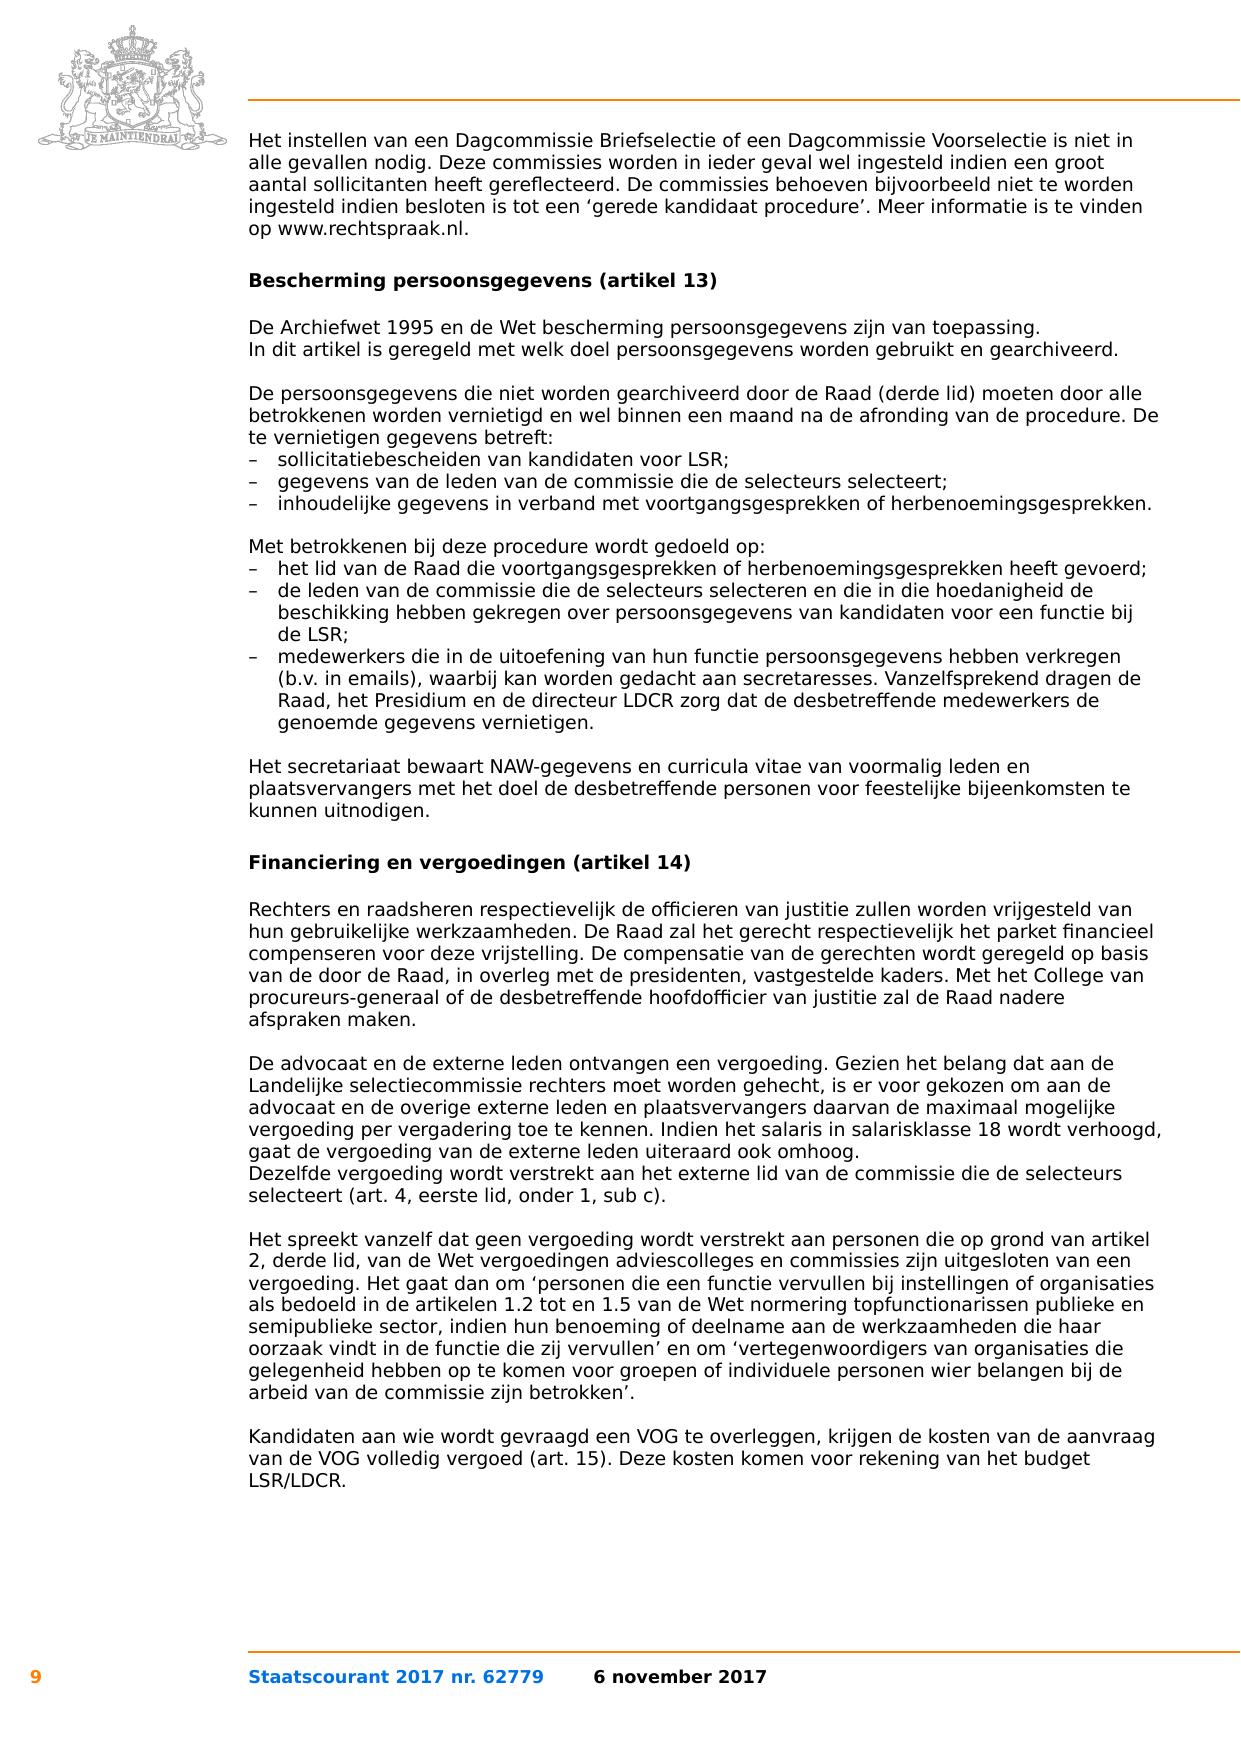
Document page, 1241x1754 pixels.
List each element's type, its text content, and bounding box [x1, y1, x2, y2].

text Met betrokkenen bij deze procedure wordt gedoeld op: [248, 536, 1163, 558]
text Dezelfde vergoeding wordt verstrekt aan het externe lid van de commissie die de selecteurs selecteert (art. 4, eerste lid, onder 1, sub c). [248, 1163, 1163, 1207]
text – inhoudelijke gegevens in verband met voortgangsgesprekken of herbenoemingsgesprekken. [248, 492, 1163, 514]
text – medewerkers die in de uitoefening van hun functie persoonsgegevens hebben verkregen (b.v. in emails), waarbij kan worden gedacht aan secretaresses. Vanzelfsprekend dragen de Raad, het Presidium en de directeur LDCR zorg dat de desbetreffende medewerkers de genoemde gegevens vernietigen. [248, 646, 1163, 734]
text De Archiefwet 1995 en de Wet bescherming persoonsgegevens zijn van toepassing. [248, 317, 1163, 339]
text De persoonsgegevens die niet worden gearchiveerd door de Raad (derde lid) moeten door alle betrokkenen worden vernietigd en wel binnen een maand na de afronding van de procedure. De te vernietigen gegevens betreft: [248, 383, 1163, 448]
text In dit artikel is geregeld met welk doel persoonsgegevens worden gebruikt en gearchiveerd. [248, 339, 1163, 361]
text Het instellen van een Dagcommissie Briefselectie of een Dagcommissie Voorselectie is niet in alle gevallen nodig. Deze commissies worden in ieder geval wel ingesteld indien een groot aantal sollicitanten heeft gereflecteerd. De commissies behoeven bijvoorbeeld niet te worden ingesteld indien besloten is tot een ‘gerede kandidaat procedure’. Meer informatie is te vinden op www.rechtspraak.nl. [248, 130, 1163, 240]
subtitle Financiering en vergoedingen (artikel 14) [248, 852, 1163, 874]
text – sollicitatiebescheiden van kandidaten voor LSR; [248, 448, 1163, 471]
text Rechters en raadsheren respectievelijk de officieren van justitie zullen worden vrijgesteld van hun gebruikelijke werkzaamheden. De Raad zal het gerecht respectievelijk het parket financieel compenseren voor deze vrijstelling. De compensatie van de gerechten wordt geregeld op basis van de door de Raad, in overleg met de presidenten, vastgestelde kaders. Met het College van procureurs-generaal of de desbetreffende hoofdofficier van justitie zal de Raad nadere afspraken maken. [248, 899, 1163, 1031]
subtitle Bescherming persoonsgegevens (artikel 13) [248, 270, 1163, 292]
text Kandidaten aan wie wordt gevraagd een VOG te overleggen, krijgen de kosten van de aanvraag van de VOG volledig vergoed (art. 15). Deze kosten komen voor rekening van het budget LSR/LDCR. [248, 1426, 1163, 1492]
text De advocaat en de externe leden ontvangen een vergoeding. Gezien het belang dat aan de Landelijke selectiecommissie rechters moet worden gehecht, is er voor gekozen om aan de advocaat en de overige externe leden en plaatsvervangers daarvan de maximaal mogelijke vergoeding per vergadering toe te kennen. Indien het salaris in salarisklasse 18 wordt verhoogd, gaat de vergoeding van de externe leden uiteraard ook omhoog. [248, 1053, 1163, 1163]
text Het secretariaat bewaart NAW-gegevens en curricula vitae van voormalig leden en plaatsvervangers met het doel de desbetreffende personen voor feestelijke bijeenkomsten te kunnen uitnodigen. [248, 756, 1163, 822]
text Het spreekt vanzelf dat geen vergoeding wordt verstrekt aan personen die op grond van artikel 2, derde lid, van de Wet vergoedingen adviescolleges en commissies zijn uitgesloten van een vergoeding. Het gaat dan om ‘personen die een functie vervullen bij instellingen of organisaties als bedoeld in de artikelen 1.2 tot en 1.5 van de Wet normering topfunctionarissen publieke en semipublieke sector, indien hun benoeming of deelname aan de werkzaamheden die haar oorzaak vindt in de functie die zij vervullen’ en om ‘vertegenwoordigers van organisaties die gelegenheid hebben op te komen voor groepen of individuele personen wier belangen bij de arbeid van de commissie zijn betrokken’. [248, 1228, 1163, 1404]
text – de leden van de commissie die de selecteurs selecteren en die in die hoedanigheid de beschikking hebben gekregen over persoonsgegevens van kandidaten voor een functie bij de LSR; [248, 580, 1163, 646]
picture [38, 25, 227, 150]
text – het lid van de Raad die voortgangsgesprekken of herbenoemingsgesprekken heeft gevoerd; [248, 558, 1163, 580]
text – gegevens van de leden van de commissie die de selecteurs selecteert; [248, 471, 1163, 492]
